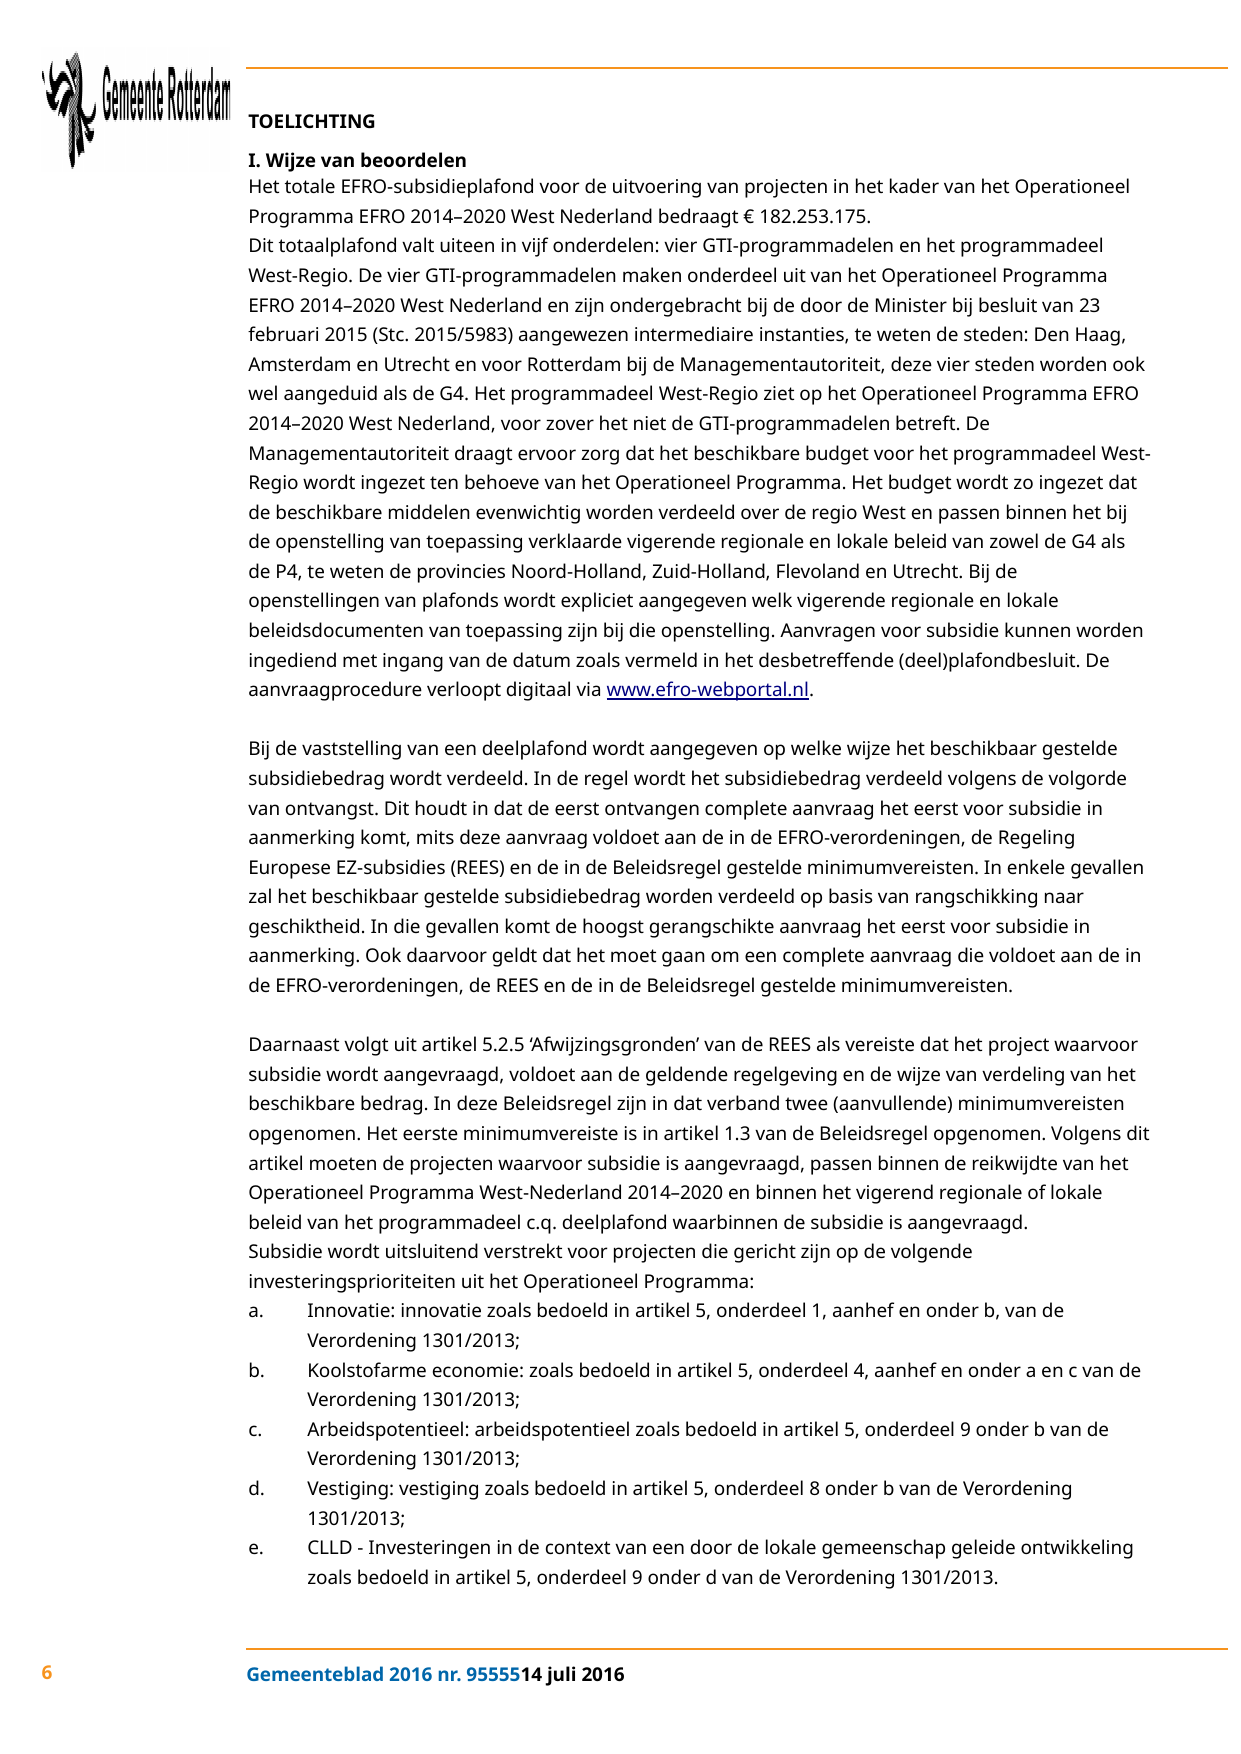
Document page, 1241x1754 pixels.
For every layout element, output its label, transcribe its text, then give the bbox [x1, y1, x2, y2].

text Bij de vaststelling van een deelplafond wordt aangegeven op welke wijze het beschikbaar gestelde subsidiebedrag wordt verdeeld. In de regel wordt het subsidiebedrag verdeeld volgens de volgorde van ontvangst. Dit houdt in dat de eerst ontvangen complete aanvraag het eerst voor subsidie in aanmerking komt, mits deze aanvraag voldoet aan de in de EFRO-verordeningen, de Regeling Europese EZ-subsidies (REES) en de in de Beleidsregel gestelde minimumvereisten. In enkele gevallen zal het beschikbaar gestelde subsidiebedrag worden verdeeld op basis van rangschikking naar geschiktheid. In die gevallen komt de hoogst gerangschikte aanvraag het eerst voor subsidie in aanmerking. Ook daarvoor geldt dat het moet gaan om een complete aanvraag die voldoet aan de in de EFRO-verordeningen, de REES en de in de Beleidsregel gestelde minimumvereisten. [248, 736, 1152, 998]
text Daarnaast volgt uit artikel 5.2.5 ‘Afwijzingsgronden’ van de REES als vereiste dat het project waarvoor subsidie wordt aangevraagd, voldoet aan de geldende regelgeving en de wijze van verdeling van het beschikbare bedrag. In deze Beleidsregel zijn in dat verband twee (aanvullende) minimumvereisten opgenomen. Het eerste minimumvereiste is in artikel 1.3 van de Beleidsregel opgenomen. Volgens dit artikel moeten de projecten waarvoor subsidie is aangevraagd, passen binnen de reikwijdte van het Operationeel Programma West-Nederland 2014–2020 en binnen het vigerend regionale of lokale beleid van het programmadeel c.q. deelplafond waarbinnen de subsidie is aangevraagd. [248, 1031, 1152, 1234]
text TOELICHTING [248, 108, 1152, 134]
text Dit totaalplafond valt uiteen in vijf onderdelen: vier GTI-programmadelen en het programmadeel West-Regio. De vier GTI-programmadelen maken onderdeel uit van het Operationeel Programma EFRO 2014–2020 West Nederland en zijn ondergebracht bij de door de Minister bij besluit van 23 februari 2015 (Stc. 2015/5983) aangewezen intermediaire instanties, te weten de steden: Den Haag, Amsterdam en Utrecht en voor Rotterdam bij de Managementautoriteit, deze vier steden worden ook wel aangeduid als de G4. Het programmadeel West-Regio ziet op het Operationeel Programma EFRO 2014–2020 West Nederland, voor zover het niet de GTI-programmadelen betreft. De Managementautoriteit draagt ervoor zorg dat het beschikbare budget voor het programmadeel West-Regio wordt ingezet ten behoeve van het Operationeel Programma. Het budget wordt zo ingezet dat de beschikbare middelen evenwichtig worden verdeeld over de regio West en passen binnen het bij de openstelling van toepassing verklaarde vigerende regionale en lokale beleid van zowel de G4 als de P4, te weten de provincies Noord-Holland, Zuid-Holland, Flevoland en Utrecht. Bij de openstellingen van plafonds wordt expliciet aangegeven welk vigerende regionale en lokale beleidsdocumenten van toepassing zijn bij die openstelling. Aanvragen voor subsidie kunnen worden ingediend met ingang van de datum zoals vermeld in het desbetreffende (deel)plafondbesluit. De aanvraagprocedure verloopt digitaal via www.efro-webportal.nl. [248, 233, 1152, 702]
list Koolstofarme economie: zoals bedoeld in artikel 5, onderdeel 4, aanhef en onder a en c van de Verordening 1301/2013; [248, 1357, 1152, 1412]
text Het totale EFRO-subsidieplafond voor de uitvoering van projecten in het kader van het Operationeel Programma EFRO 2014–2020 West Nederland bedraagt € 182.253.175. [248, 173, 1152, 229]
text I. Wijze van beoordelen [248, 148, 1152, 173]
list CLLD - Investeringen in de context van een door de lokale gemeenschap geleide ontwikkeling zoals bedoeld in artikel 5, onderdeel 9 onder d van de Verordening 1301/2013. [248, 1534, 1152, 1589]
picture [41, 47, 231, 172]
list Vestiging: vestiging zoals bedoeld in artikel 5, onderdeel 8 onder b van de Verordening 1301/2013; [248, 1475, 1152, 1530]
list Innovatie: innovatie zoals bedoeld in artikel 5, onderdeel 1, aanhef en onder b, van de Verordening 1301/2013; [248, 1298, 1152, 1353]
list Arbeidspotentieel: arbeidspotentieel zoals bedoeld in artikel 5, onderdeel 9 onder b van de Verordening 1301/2013; [248, 1416, 1152, 1471]
text Subsidie wordt uitsluitend verstrekt voor projecten die gericht zijn op de volgende investeringsprioriteiten uit het Operationeel Programma: [248, 1238, 1152, 1294]
